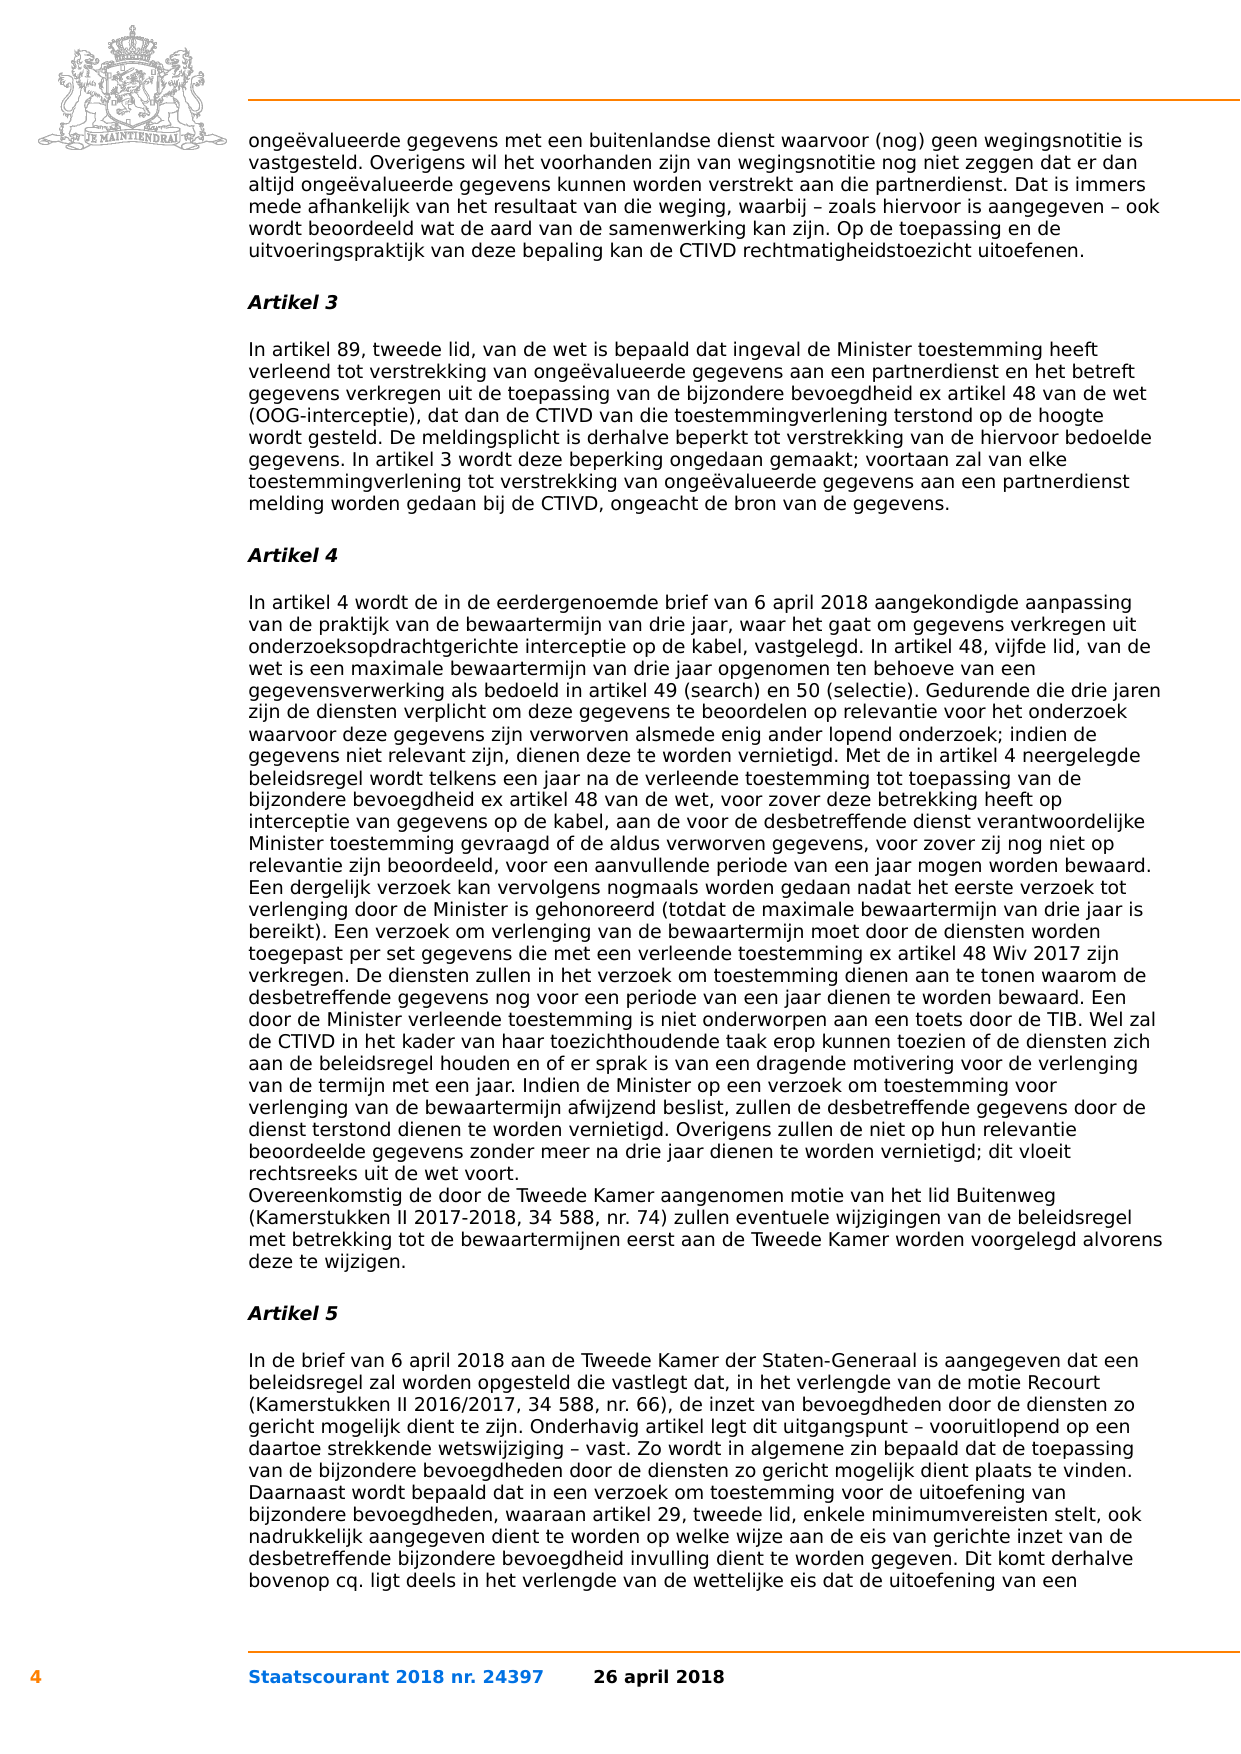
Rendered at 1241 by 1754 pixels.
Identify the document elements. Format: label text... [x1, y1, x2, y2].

text In de brief van 6 april 2018 aan de Tweede Kamer der Staten-Generaal is aangegeven dat een beleidsregel zal worden opgesteld die vastlegt dat, in het verlengde van de motie Recourt (Kamerstukken II 2016/2017, 34 588, nr. 66), de inzet van bevoegdheden door de diensten zo gericht mogelijk dient te zijn. Onderhavig artikel legt dit uitgangspunt – vooruitlopend op een daartoe strekkende wetswijziging – vast. Zo wordt in algemene zin bepaald dat de toepassing van de bijzondere bevoegdheden door de diensten zo gericht mogelijk dient plaats te vinden. Daarnaast wordt bepaald dat in een verzoek om toestemming voor de uitoefening van bijzondere bevoegdheden, waaraan artikel 29, tweede lid, enkele minimumvereisten stelt, ook nadrukkelijk aangegeven dient te worden op welke wijze aan de eis van gerichte inzet van de desbetreffende bijzondere bevoegdheid invulling dient te worden gegeven. Dit komt derhalve bovenop cq. ligt deels in het verlengde van de wettelijke eis dat de uitoefening van een [248, 1350, 1163, 1592]
picture [38, 25, 227, 150]
subtitle Artikel 5 [248, 1303, 1163, 1325]
text ongeëvalueerde gegevens met een buitenlandse dienst waarvoor (nog) geen wegingsnotitie is vastgesteld. Overigens wil het voorhanden zijn van wegingsnotitie nog niet zeggen dat er dan altijd ongeëvalueerde gegevens kunnen worden verstrekt aan die partnerdienst. Dat is immers mede afhankelijk van het resultaat van die weging, waarbij – zoals hiervoor is aangegeven – ook wordt beoordeeld wat de aard van de samenwerking kan zijn. Op de toepassing en de uitvoeringspraktijk van deze bepaling kan de CTIVD rechtmatigheidstoezicht uitoefenen. [248, 130, 1163, 262]
subtitle Artikel 4 [248, 544, 1163, 567]
subtitle Artikel 3 [248, 292, 1163, 314]
text In artikel 89, tweede lid, van de wet is bepaald dat ingeval de Minister toestemming heeft verleend tot verstrekking van ongeëvalueerde gegevens aan een partnerdienst en het betreft gegevens verkregen uit de toepassing van de bijzondere bevoegdheid ex artikel 48 van de wet (OOG-interceptie), dat dan de CTIVD van die toestemmingverlening terstond op de hoogte wordt gesteld. De meldingsplicht is derhalve beperkt tot verstrekking van de hiervoor bedoelde gegevens. In artikel 3 wordt deze beperking ongedaan gemaakt; voortaan zal van elke toestemmingverlening tot verstrekking van ongeëvalueerde gegevens aan een partnerdienst melding worden gedaan bij de CTIVD, ongeacht de bron van de gegevens. [248, 339, 1163, 514]
text Overeenkomstig de door de Tweede Kamer aangenomen motie van het lid Buitenweg (Kamerstukken II 2017-2018, 34 588, nr. 74) zullen eventuele wijzigingen van de beleidsregel met betrekking tot de bewaartermijnen eerst aan de Tweede Kamer worden voorgelegd alvorens deze te wijzigen. [248, 1185, 1163, 1273]
text In artikel 4 wordt de in de eerdergenoemde brief van 6 april 2018 aangekondigde aanpassing van de praktijk van de bewaartermijn van drie jaar, waar het gaat om gegevens verkregen uit onderzoeksopdrachtgerichte interceptie op de kabel, vastgelegd. In artikel 48, vijfde lid, van de wet is een maximale bewaartermijn van drie jaar opgenomen ten behoeve van een gegevensverwerking als bedoeld in artikel 49 (search) en 50 (selectie). Gedurende die drie jaren zijn de diensten verplicht om deze gegevens te beoordelen op relevantie voor het onderzoek waarvoor deze gegevens zijn verworven alsmede enig ander lopend onderzoek; indien de gegevens niet relevant zijn, dienen deze te worden vernietigd. Met de in artikel 4 neergelegde beleidsregel wordt telkens een jaar na de verleende toestemming tot toepassing van de bijzondere bevoegdheid ex artikel 48 van de wet, voor zover deze betrekking heeft op interceptie van gegevens op de kabel, aan de voor de desbetreffende dienst verantwoordelijke Minister toestemming gevraagd of de aldus verworven gegevens, voor zover zij nog niet op relevantie zijn beoordeeld, voor een aanvullende periode van een jaar mogen worden bewaard. Een dergelijk verzoek kan vervolgens nogmaals worden gedaan nadat het eerste verzoek tot verlenging door de Minister is gehonoreerd (totdat de maximale bewaartermijn van drie jaar is bereikt). Een verzoek om verlenging van de bewaartermijn moet door de diensten worden toegepast per set gegevens die met een verleende toestemming ex artikel 48 Wiv 2017 zijn verkregen. De diensten zullen in het verzoek om toestemming dienen aan te tonen waarom de desbetreffende gegevens nog voor een periode van een jaar dienen te worden bewaard. Een door de Minister verleende toestemming is niet onderworpen aan een toets door de TIB. Wel zal de CTIVD in het kader van haar toezichthoudende taak erop kunnen toezien of de diensten zich aan de beleidsregel houden en of er sprak is van een dragende motivering voor de verlenging van de termijn met een jaar. Indien de Minister op een verzoek om toestemming voor verlenging van de bewaartermijn afwijzend beslist, zullen de desbetreffende gegevens door de dienst terstond dienen te worden vernietigd. Overigens zullen de niet op hun relevantie beoordeelde gegevens zonder meer na drie jaar dienen te worden vernietigd; dit vloeit rechtsreeks uit de wet voort. [248, 592, 1163, 1185]
